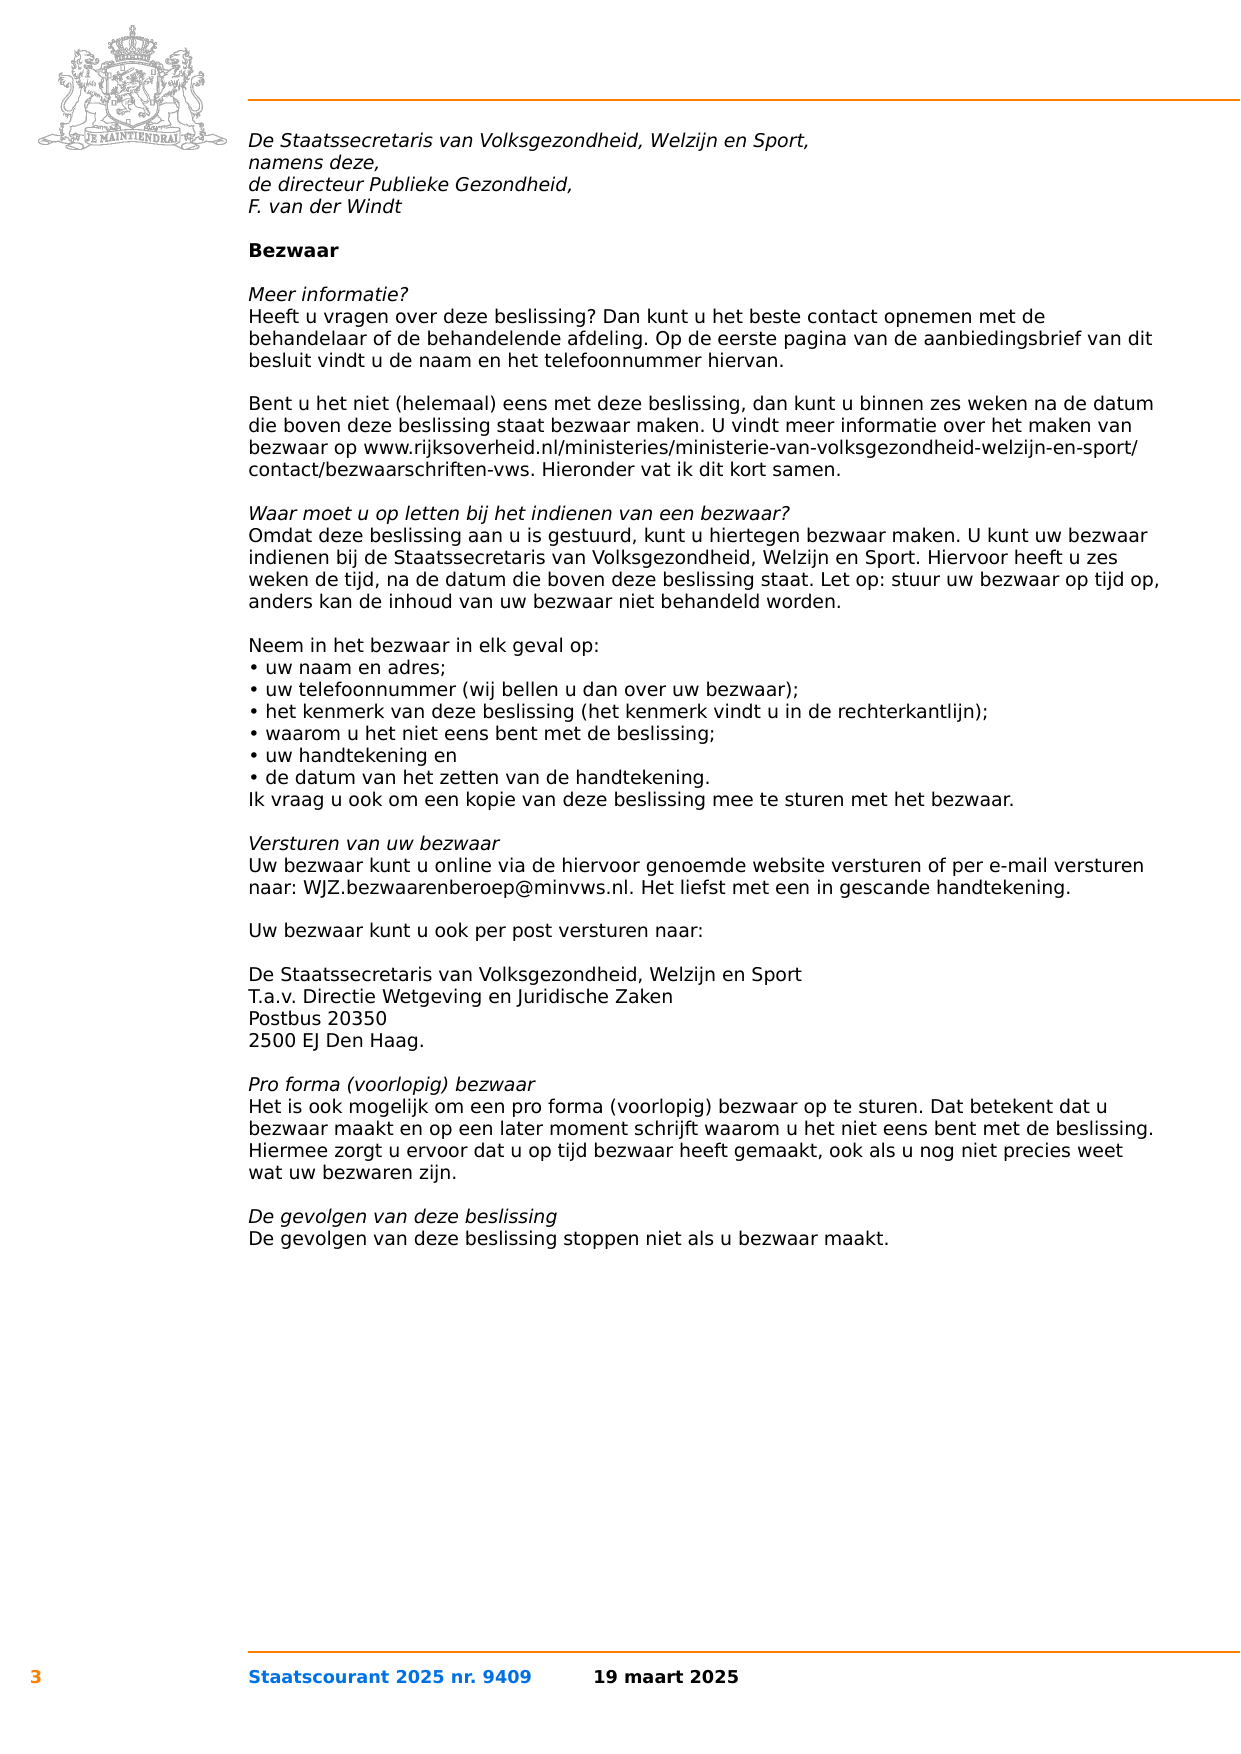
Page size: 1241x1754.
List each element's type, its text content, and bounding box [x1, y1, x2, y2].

text Uw bezwaar kunt u online via de hiervoor genoemde website versturen of per e-mail versturen naar: WJZ.bezwaarenberoep@minvws.nl. Het liefst met een in gescande handtekening. [248, 854, 1163, 898]
text • uw handtekening en [248, 745, 1163, 767]
text 2500 EJ Den Haag. [248, 1030, 1163, 1052]
text Bent u het niet (helemaal) eens met deze beslissing, dan kunt u binnen zes weken na de datum die boven deze beslissing staat bezwaar maken. U vindt meer informatie over het maken van bezwaar op www.rijksoverheid.nl/ministeries/ministerie-van-volksgezondheid-welzijn-en-sport/contact/bezwaarschriften-vws. Hieronder vat ik dit kort samen. [248, 393, 1163, 481]
text T.a.v. Directie Wetgeving en Juridische Zaken [248, 986, 1163, 1008]
text Waar moet u op letten bij het indienen van een bezwaar? [248, 503, 1163, 525]
text • uw naam en adres; [248, 657, 1163, 679]
text Versturen van uw bezwaar [248, 833, 1163, 854]
text Postbus 20350 [248, 1008, 1163, 1030]
text De gevolgen van deze beslissing [248, 1206, 1163, 1228]
text De Staatssecretaris van Volksgezondheid, Welzijn en Sport, namens deze, de directeur Publieke Gezondheid, F. van der Windt [248, 130, 1163, 218]
text Ik vraag u ook om een kopie van deze beslissing mee te sturen met het bezwaar. [248, 789, 1163, 811]
picture [38, 25, 227, 150]
text • het kenmerk van deze beslissing (het kenmerk vindt u in de rechterkantlijn); [248, 701, 1163, 723]
text • uw telefoonnummer (wij bellen u dan over uw bezwaar); [248, 679, 1163, 701]
text Meer informatie? [248, 283, 1163, 306]
text • waarom u het niet eens bent met de beslissing; [248, 723, 1163, 745]
text Pro forma (voorlopig) bezwaar [248, 1074, 1163, 1096]
text Uw bezwaar kunt u ook per post versturen naar: [248, 920, 1163, 942]
text De Staatssecretaris van Volksgezondheid, Welzijn en Sport [248, 964, 1163, 986]
text Het is ook mogelijk om een pro forma (voorlopig) bezwaar op te sturen. Dat betekent dat u bezwaar maakt en op een later moment schrijft waarom u het niet eens bent met de beslissing. Hiermee zorgt u ervoor dat u op tijd bezwaar heeft gemaakt, ook als u nog niet precies weet wat uw bezwaren zijn. [248, 1096, 1163, 1184]
text • de datum van het zetten van de handtekening. [248, 767, 1163, 789]
text Omdat deze beslissing aan u is gestuurd, kunt u hiertegen bezwaar maken. U kunt uw bezwaar indienen bij de Staatssecretaris van Volksgezondheid, Welzijn en Sport. Hiervoor heeft u zes weken de tijd, na de datum die boven deze beslissing staat. Let op: stuur uw bezwaar op tijd op, anders kan de inhoud van uw bezwaar niet behandeld worden. [248, 525, 1163, 613]
text Bezwaar [248, 240, 1163, 262]
text Neem in het bezwaar in elk geval op: [248, 635, 1163, 657]
text Heeft u vragen over deze beslissing? Dan kunt u het beste contact opnemen met de behandelaar of de behandelende afdeling. Op de eerste pagina van de aanbiedingsbrief van dit besluit vindt u de naam en het telefoonnummer hiervan. [248, 306, 1163, 371]
text De gevolgen van deze beslissing stoppen niet als u bezwaar maakt. [248, 1228, 1163, 1250]
